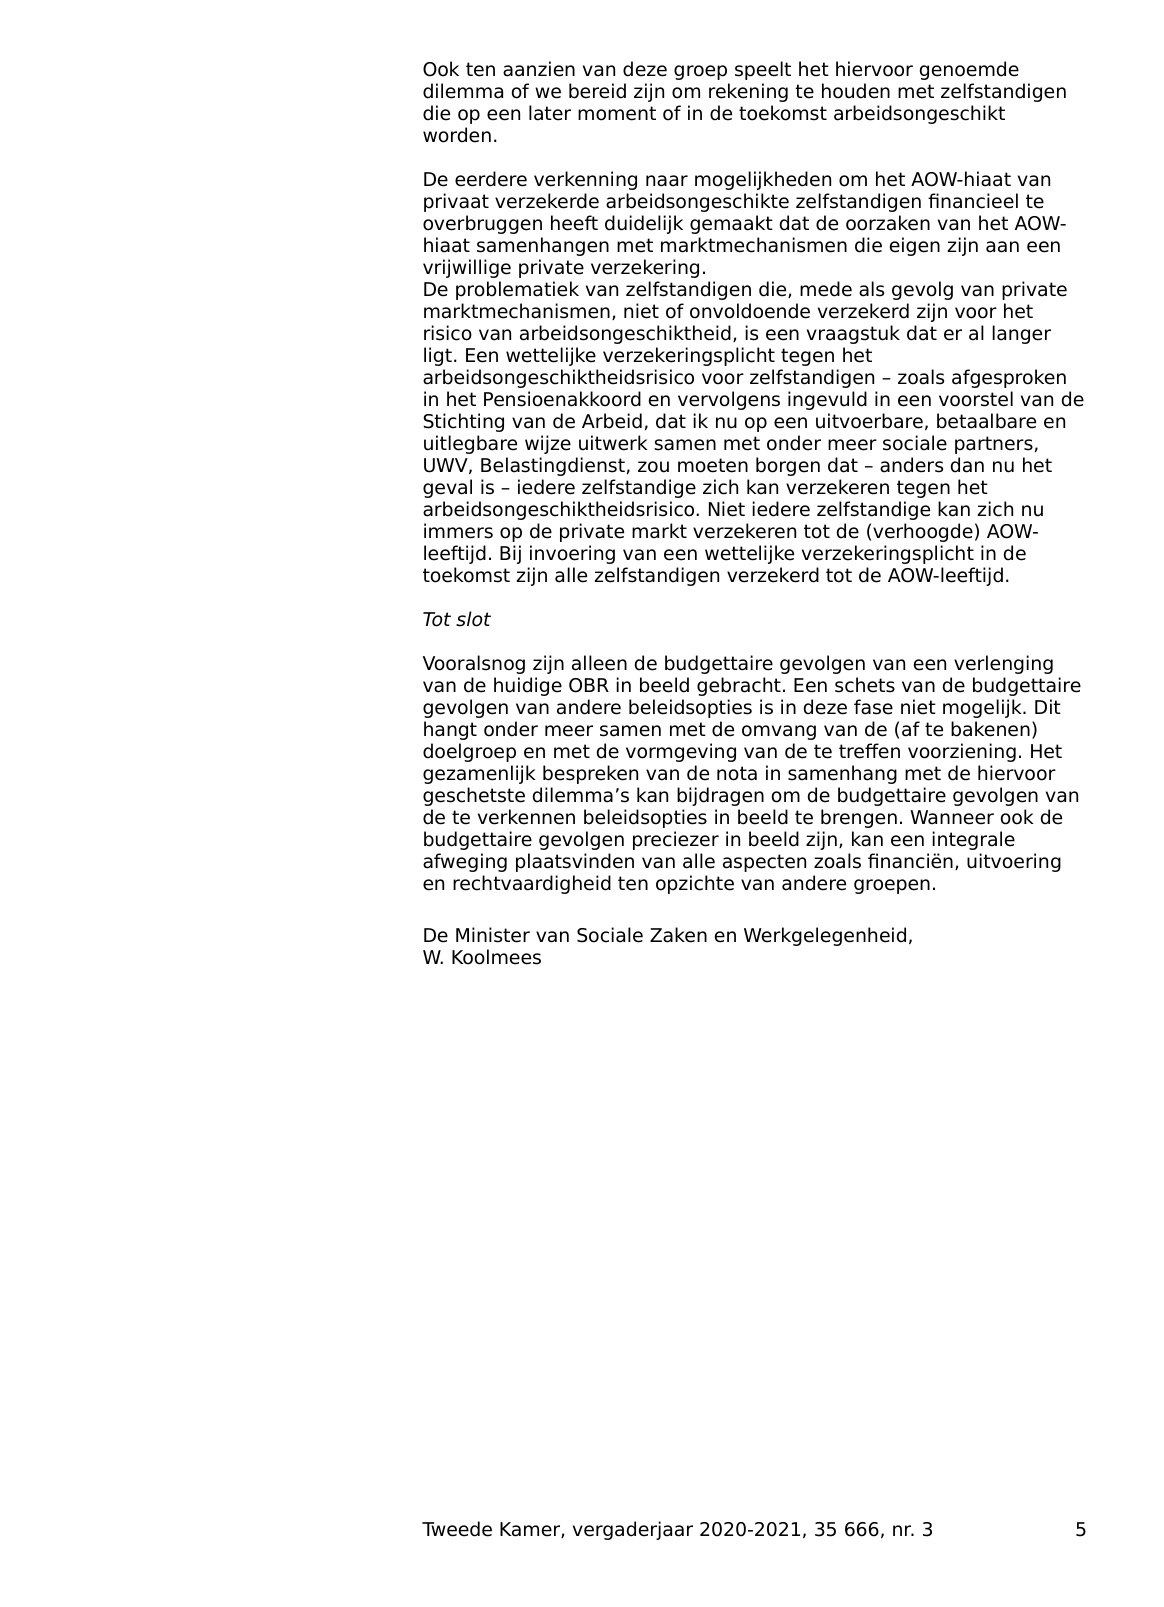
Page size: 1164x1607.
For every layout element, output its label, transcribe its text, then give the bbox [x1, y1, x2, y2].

text De eerdere verkenning naar mogelijkheden om het AOW-hiaat van privaat verzekerde arbeidsongeschikte zelfstandigen financieel te overbruggen heeft duidelijk gemaakt dat de oorzaken van het AOW-hiaat samenhangen met marktmechanismen die eigen zijn aan een vrijwillige private verzekering. [422, 169, 1087, 279]
text Ook ten aanzien van deze groep speelt het hiervoor genoemde dilemma of we bereid zijn om rekening te houden met zelfstandigen die op een later moment of in de toekomst arbeidsongeschikt worden. [422, 59, 1087, 147]
text De problematiek van zelfstandigen die, mede als gevolg van private marktmechanismen, niet of onvoldoende verzekerd zijn voor het risico van arbeidsongeschiktheid, is een vraagstuk dat er al langer ligt. Een wettelijke verzekeringsplicht tegen het arbeidsongeschiktheidsrisico voor zelfstandigen – zoals afgesproken in het Pensioenakkoord en vervolgens ingevuld in een voorstel van de Stichting van de Arbeid, dat ik nu op een uitvoerbare, betaalbare en uitlegbare wijze uitwerk samen met onder meer sociale partners, UWV, Belastingdienst, zou moeten borgen dat – anders dan nu het geval is – iedere zelfstandige zich kan verzekeren tegen het arbeidsongeschiktheidsrisico. Niet iedere zelfstandige kan zich nu immers op de private markt verzekeren tot de (verhoogde) AOW-leeftijd. Bij invoering van een wettelijke verzekeringsplicht in de toekomst zijn alle zelfstandigen verzekerd tot de AOW-leeftijd. [422, 279, 1087, 587]
subtitle Tot slot [422, 609, 1087, 631]
text De Minister van Sociale Zaken en Werkgelegenheid, W. Koolmees [422, 925, 1087, 969]
text Vooralsnog zijn alleen de budgettaire gevolgen van een verlenging van de huidige OBR in beeld gebracht. Een schets van de budgettaire gevolgen van andere beleidsopties is in deze fase niet mogelijk. Dit hangt onder meer samen met de omvang van de (af te bakenen) doelgroep en met de vormgeving van de te treffen voorziening. Het gezamenlijk bespreken van de nota in samenhang met de hiervoor geschetste dilemma’s kan bijdragen om de budgettaire gevolgen van de te verkennen beleidsopties in beeld te brengen. Wanneer ook de budgettaire gevolgen preciezer in beeld zijn, kan een integrale afweging plaatsvinden van alle aspecten zoals financiën, uitvoering en rechtvaardigheid ten opzichte van andere groepen. [422, 653, 1087, 895]
